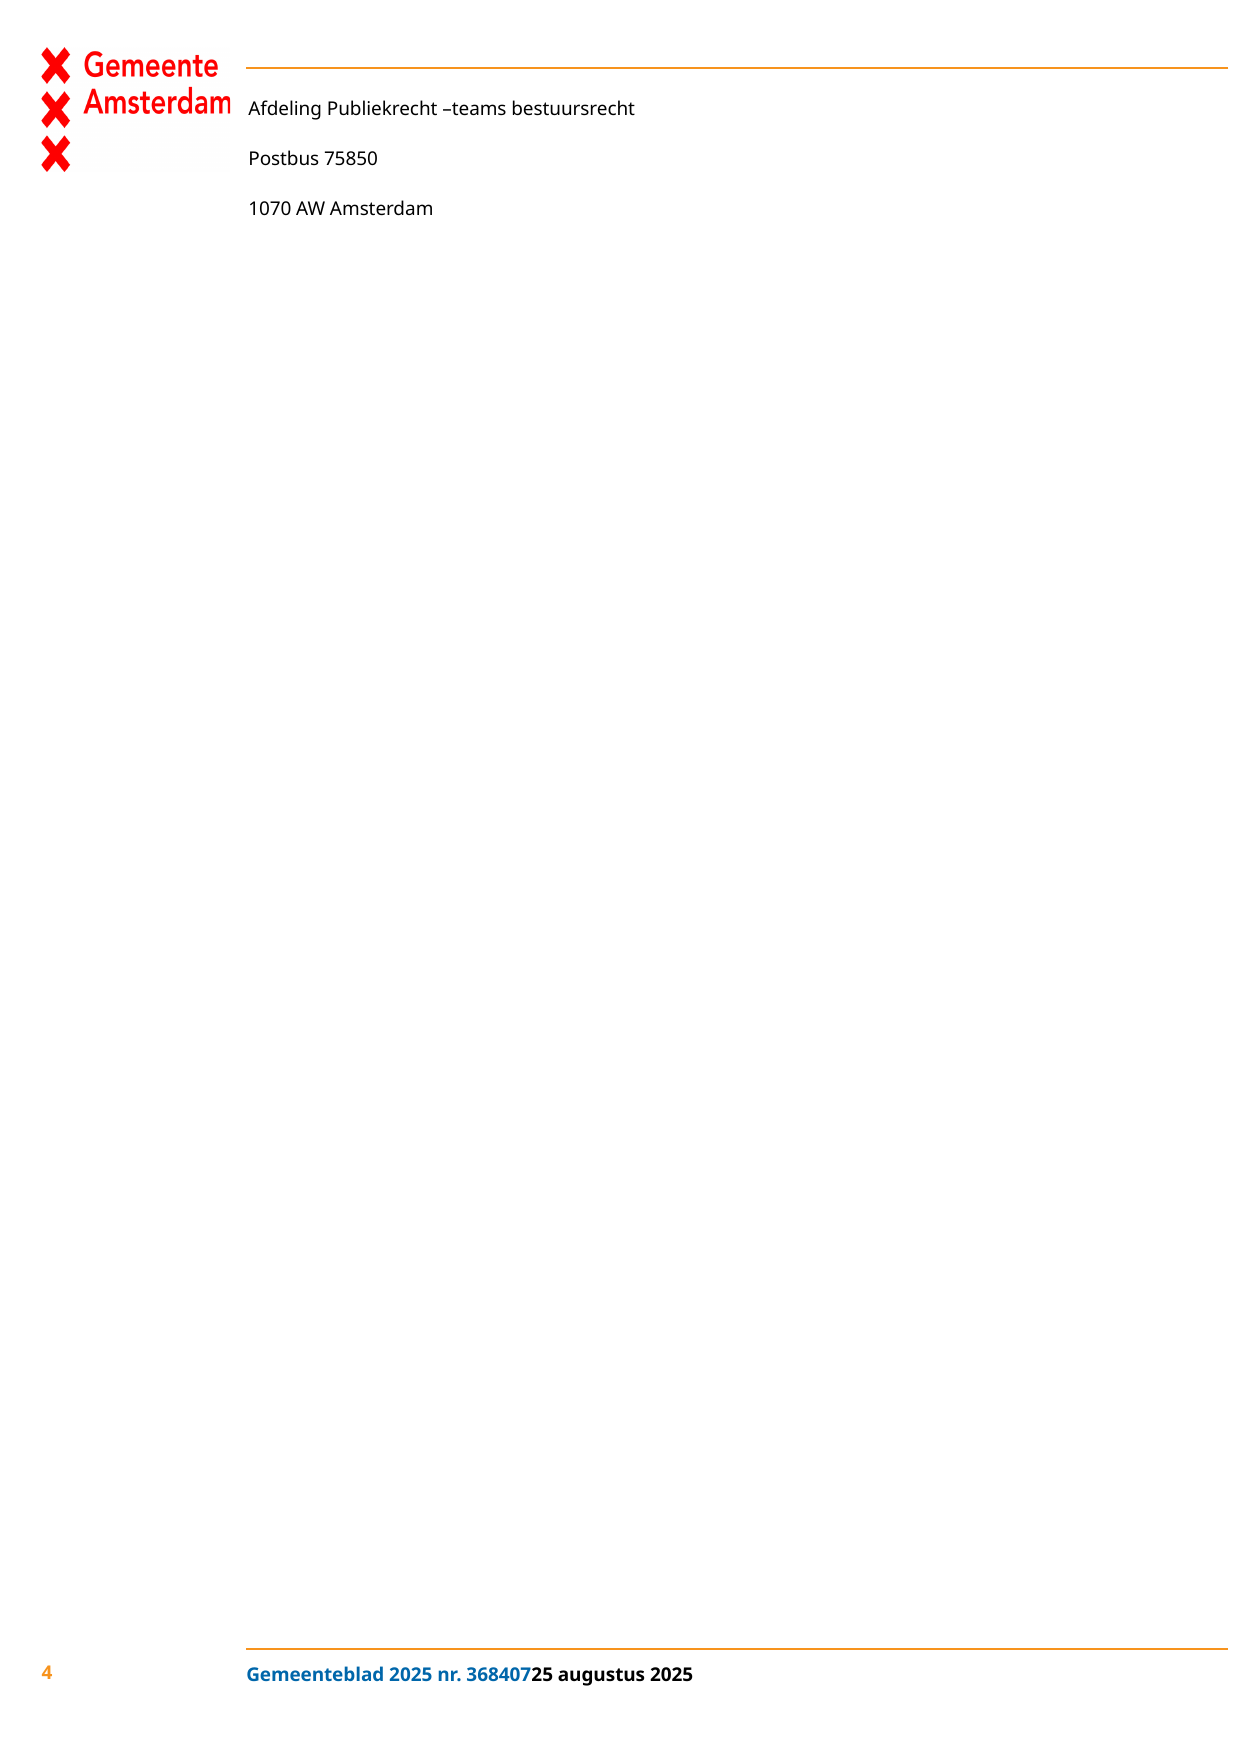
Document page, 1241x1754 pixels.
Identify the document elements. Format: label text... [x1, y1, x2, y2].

text Afdeling Publiekrecht –teams bestuursrecht [248, 95, 1152, 121]
picture [41, 47, 231, 172]
text 1070 AW Amsterdam [248, 196, 1152, 221]
text Postbus 75850 [248, 145, 1152, 171]
